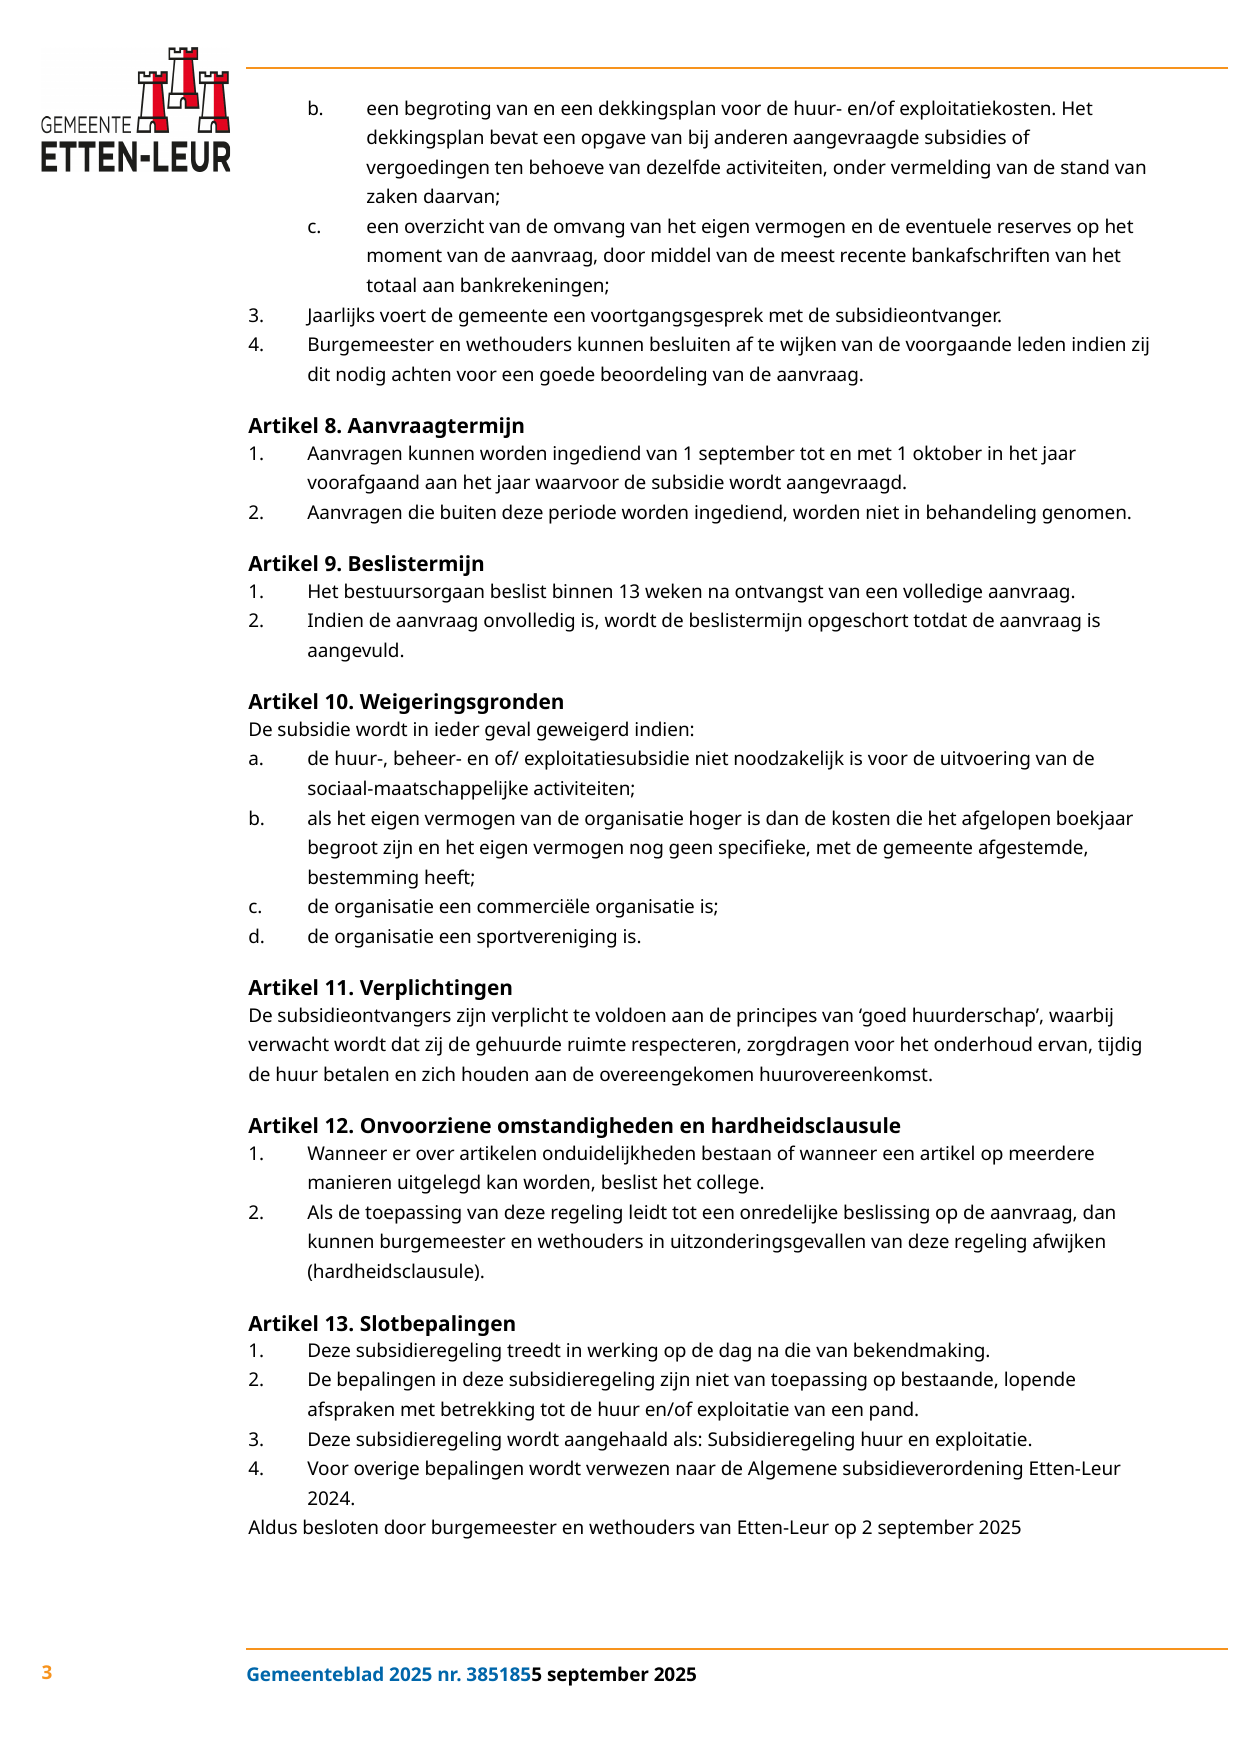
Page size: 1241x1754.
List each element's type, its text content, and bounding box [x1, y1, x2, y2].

picture [41, 47, 231, 172]
list Aanvragen kunnen worden ingediend van 1 september tot en met 1 oktober in het jaar voorafgaand aan het jaar waarvoor de subsidie wordt aangevraagd. [248, 440, 1152, 495]
text De subsidieontvangers zijn verplicht te voldoen aan de principes van ‘goed huurderschap’, waarbij verwacht wordt dat zij de gehuurde ruimte respecteren, zorgdragen voor het onderhoud ervan, tijdig de huur betalen en zich houden aan de overeengekomen huurovereenkomst. [248, 1002, 1152, 1087]
list de organisatie een commerciële organisatie is; [248, 893, 1152, 919]
list een overzicht van de omvang van het eigen vermogen en de eventuele reserves op het moment van de aanvraag, door middel van de meest recente bankafschriften van het totaal aan bankrekeningen; [307, 213, 1152, 298]
list een begroting van en een dekkingsplan voor de huur- en/of exploitatiekosten. Het dekkingsplan bevat een opgave van bij anderen aangevraagde subsidies of vergoedingen ten behoeve van dezelfde activiteiten, onder vermelding van de stand van zaken daarvan; [307, 95, 1152, 209]
list Aanvragen die buiten deze periode worden ingediend, worden niet in behandeling genomen. [248, 499, 1152, 525]
text Aldus besloten door burgemeester en wethouders van Etten-Leur op 2 september 2025 [248, 1514, 1152, 1540]
text Artikel 10. Weigeringsgronden [248, 687, 1152, 716]
list Wanneer er over artikelen onduidelijkheden bestaan of wanneer een artikel op meerdere manieren uitgelegd kan worden, beslist het college. [248, 1140, 1152, 1195]
list Voor overige bepalingen wordt verwezen naar de Algemene subsidieverordening Etten-Leur 2024. [248, 1455, 1152, 1511]
list Deze subsidieregeling wordt aangehaald als: Subsidieregeling huur en exploitatie. [248, 1426, 1152, 1452]
list Burgemeester en wethouders kunnen besluiten af te wijken van de voorgaande leden indien zij dit nodig achten voor een goede beoordeling van de aanvraag. [248, 331, 1152, 387]
list Indien de aanvraag onvolledig is, wordt de beslistermijn opgeschort totdat de aanvraag is aangevuld. [248, 607, 1152, 663]
text Artikel 9. Beslistermijn [248, 549, 1152, 578]
text Artikel 11. Verplichtingen [248, 973, 1152, 1002]
list Deze subsidieregeling treedt in werking op de dag na die van bekendmaking. [248, 1337, 1152, 1363]
list als het eigen vermogen van de organisatie hoger is dan de kosten die het afgelopen boekjaar begroot zijn en het eigen vermogen nog geen specifieke, met de gemeente afgestemde, bestemming heeft; [248, 805, 1152, 889]
list De bepalingen in deze subsidieregeling zijn niet van toepassing op bestaande, lopende afspraken met betrekking tot de huur en/of exploitatie van een pand. [248, 1367, 1152, 1422]
list Het bestuursorgaan beslist binnen 13 weken na ontvangst van een volledige aanvraag. [248, 578, 1152, 604]
list de organisatie een sportvereniging is. [248, 923, 1152, 949]
text De subsidie wordt in ieder geval geweigerd indien: [248, 716, 1152, 742]
list Als de toepassing van deze regeling leidt tot een onredelijke beslissing op de aanvraag, dan kunnen burgemeester en wethouders in uitzonderingsgevallen van deze regeling afwijken (hardheidsclausule). [248, 1199, 1152, 1284]
list Jaarlijks voert de gemeente een voortgangsgesprek met de subsidieontvanger. [248, 302, 1152, 328]
list de huur-, beheer- en of/ exploitatiesubsidie niet noodzakelijk is voor de uitvoering van de sociaal-maatschappelijke activiteiten; [248, 746, 1152, 801]
text Artikel 13. Slotbepalingen [248, 1309, 1152, 1337]
text Artikel 12. Onvoorziene omstandigheden en hardheidsclausule [248, 1111, 1152, 1140]
text Artikel 8. Aanvraagtermijn [248, 411, 1152, 440]
